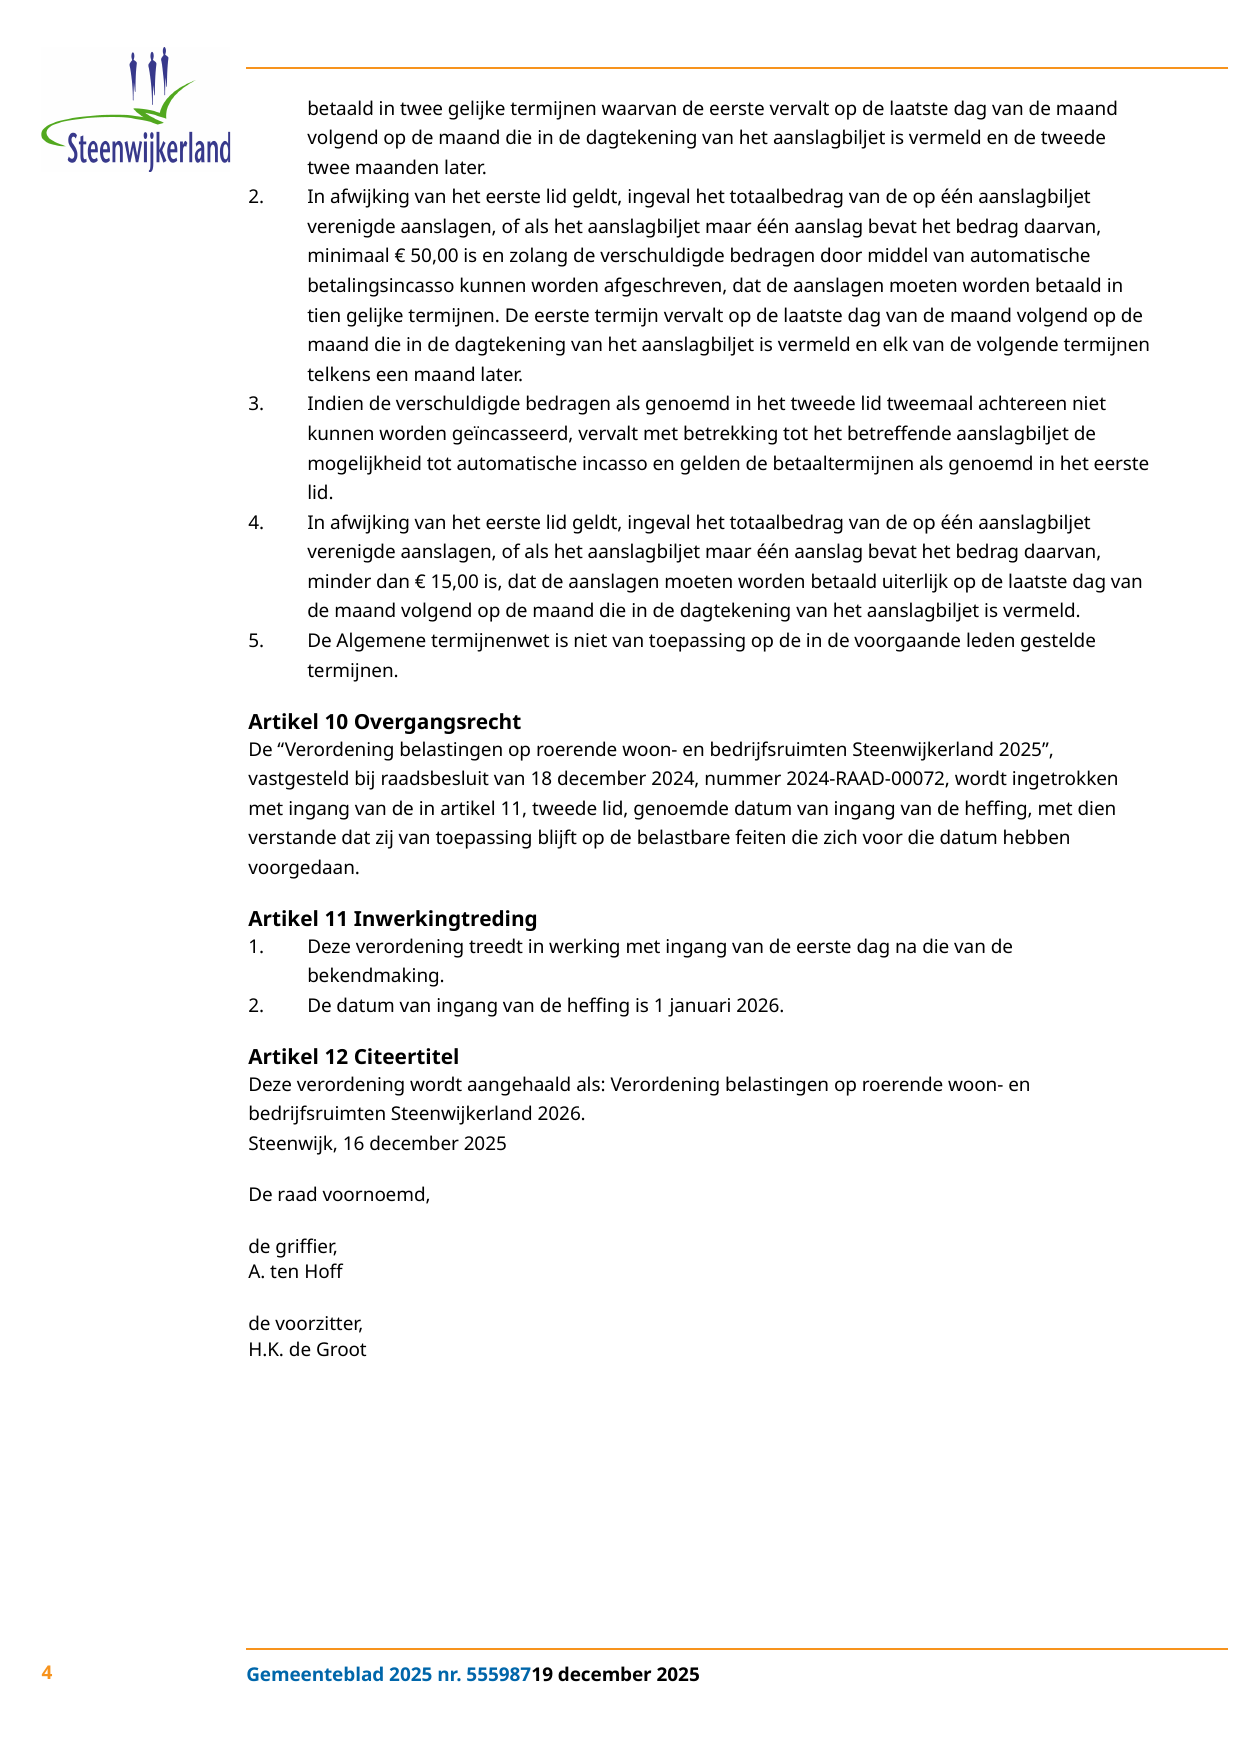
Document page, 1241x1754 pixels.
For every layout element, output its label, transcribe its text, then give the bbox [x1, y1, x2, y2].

text H.K. de Groot [248, 1336, 1152, 1362]
text Artikel 12 Citeertitel [248, 1042, 1152, 1071]
text Artikel 11 Inwerkingtreding [248, 904, 1152, 933]
text De “Verordening belastingen op roerende woon- en bedrijfsruimten Steenwijkerland 2025”, vastgesteld bij raadsbesluit van 18 december 2024, nummer 2024-RAAD-00072, wordt ingetrokken met ingang van de in artikel 11, tweede lid, genoemde datum van ingang van de heffing, met dien verstande dat zij van toepassing blijft op de belastbare feiten die zich voor die datum hebben voorgedaan. [248, 736, 1152, 880]
text de voorzitter, [248, 1310, 1152, 1336]
text De raad voornoemd, [248, 1182, 1152, 1207]
text A. ten Hoff [248, 1259, 1152, 1284]
text Deze verordening wordt aangehaald als: Verordening belastingen op roerende woon- en bedrijfsruimten Steenwijkerland 2026. [248, 1071, 1152, 1126]
text de griffier, [248, 1233, 1152, 1259]
list betaald in twee gelijke termijnen waarvan de eerste vervalt op de laatste dag van de maand volgend op de maand die in de dagtekening van het aanslagbiljet is vermeld en de tweede twee maanden later. [248, 95, 1152, 180]
list Deze verordening treedt in werking met ingang van de eerste dag na die van de bekendmaking. [248, 933, 1152, 988]
list De datum van ingang van de heffing is 1 januari 2026. [248, 992, 1152, 1018]
list Indien de verschuldigde bedragen als genoemd in het tweede lid tweemaal achtereen niet kunnen worden geïncasseerd, vervalt met betrekking tot het betreffende aanslagbiljet de mogelijkheid tot automatische incasso en gelden de betaaltermijnen als genoemd in het eerste lid. [248, 391, 1152, 505]
list In afwijking van het eerste lid geldt, ingeval het totaalbedrag van de op één aanslagbiljet verenigde aanslagen, of als het aanslagbiljet maar één aanslag bevat het bedrag daarvan, minimaal € 50,00 is en zolang de verschuldigde bedragen door middel van automatische betalingsincasso kunnen worden afgeschreven, dat de aanslagen moeten worden betaald in tien gelijke termijnen. De eerste termijn vervalt op de laatste dag van de maand volgend op de maand die in de dagtekening van het aanslagbiljet is vermeld en elk van de volgende termijnen telkens een maand later. [248, 183, 1152, 387]
picture [41, 47, 231, 172]
list In afwijking van het eerste lid geldt, ingeval het totaalbedrag van de op één aanslagbiljet verenigde aanslagen, of als het aanslagbiljet maar één aanslag bevat het bedrag daarvan, minder dan € 15,00 is, dat de aanslagen moeten worden betaald uiterlijk op de laatste dag van de maand volgend op de maand die in de dagtekening van het aanslagbiljet is vermeld. [248, 509, 1152, 623]
text Artikel 10 Overgangsrecht [248, 707, 1152, 736]
list De Algemene termijnenwet is niet van toepassing op de in de voorgaande leden gestelde termijnen. [248, 627, 1152, 683]
text Steenwijk, 16 december 2025 [248, 1130, 1152, 1156]
